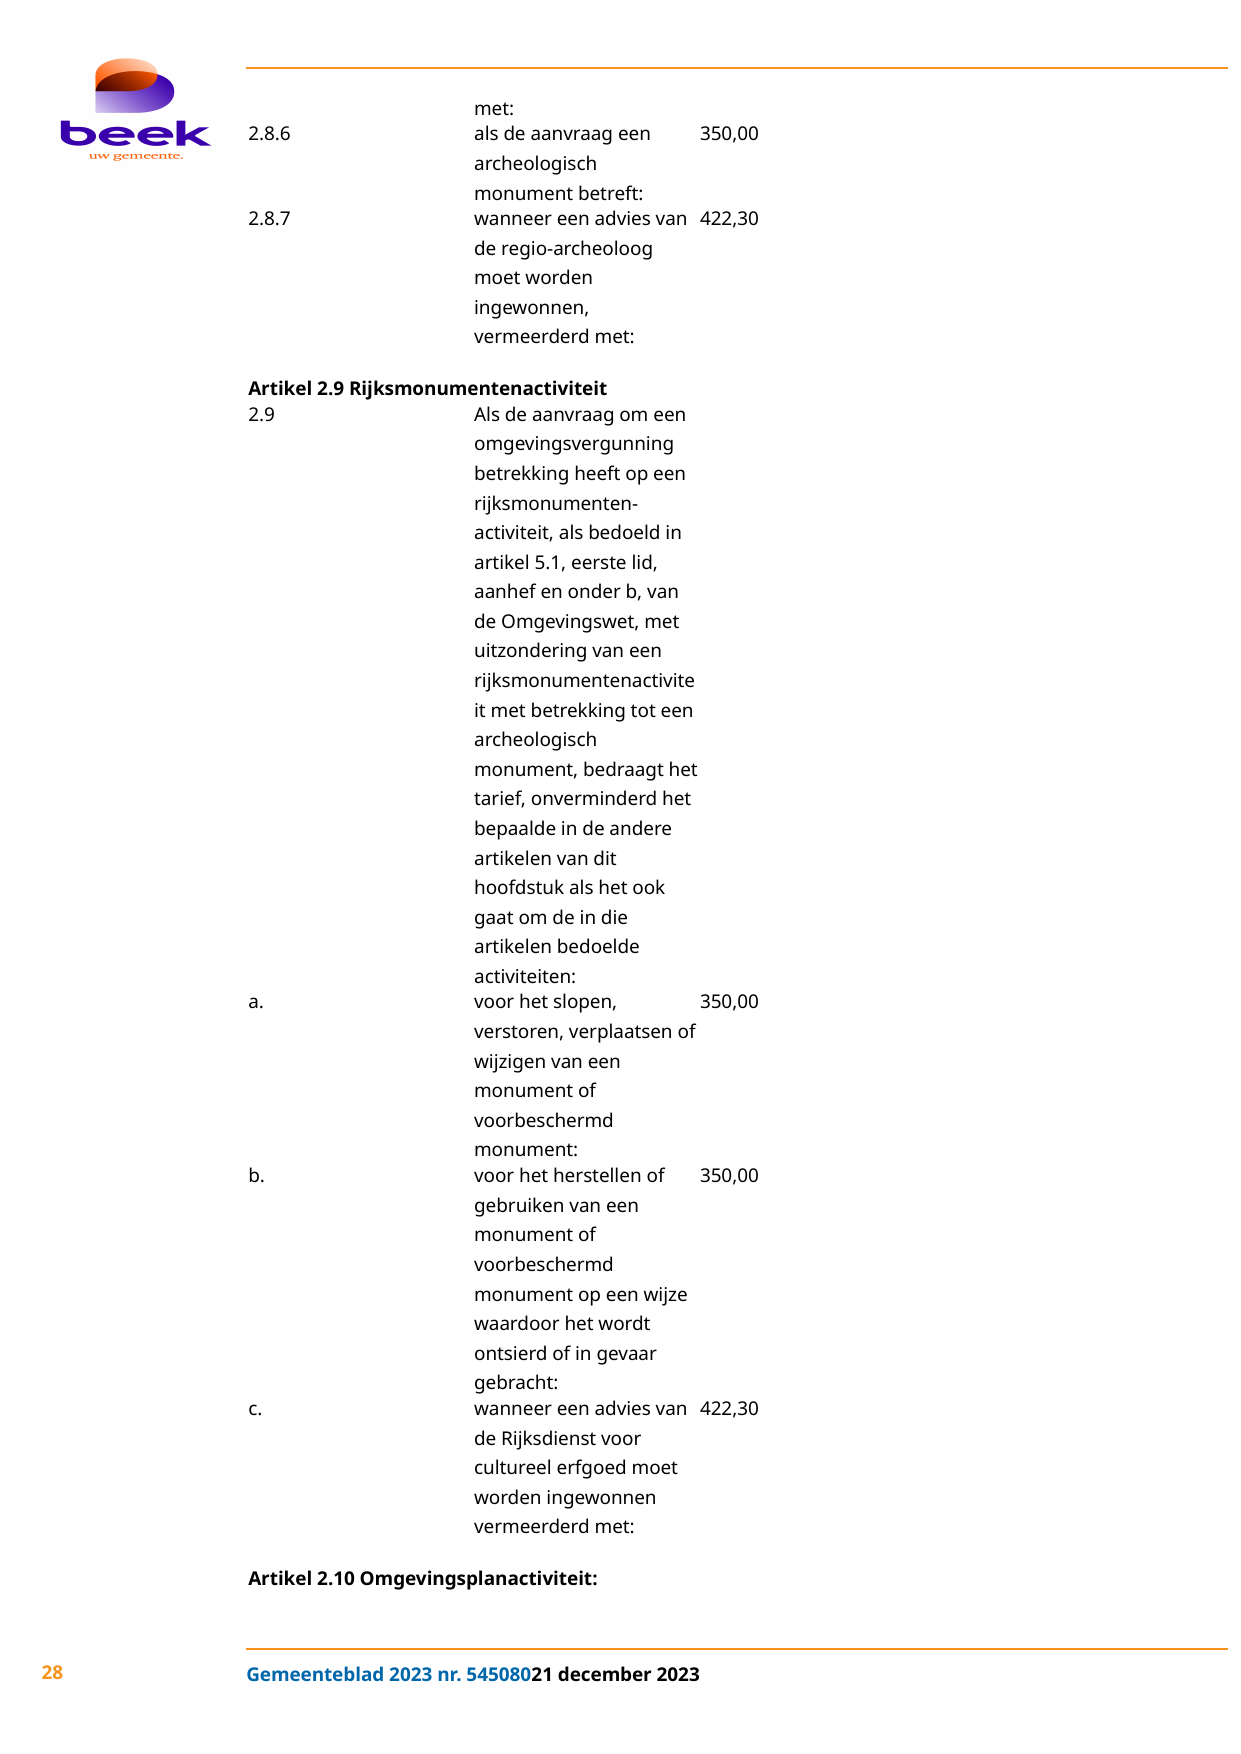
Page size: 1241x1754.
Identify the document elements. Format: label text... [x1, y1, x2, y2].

table_cell 422,30 [700, 1395, 926, 1539]
table_cell [926, 1565, 1152, 1591]
table_cell [926, 989, 1152, 1162]
table_cell [700, 350, 926, 375]
table_cell met: [474, 95, 700, 121]
table_cell [700, 1539, 926, 1565]
table_cell [700, 1565, 926, 1591]
picture [41, 47, 231, 172]
table_cell Artikel 2.9 Rijksmonumentenactiviteit [248, 375, 700, 401]
table_cell [926, 205, 1152, 349]
table_cell wanneer een advies van de regio-archeoloog moet worden ingewonnen, vermeerderd met: [474, 205, 700, 349]
table_cell [926, 1163, 1152, 1395]
table_cell voor het slopen, verstoren, verplaatsen of wijzigen van een monument of voorbeschermd monument: [474, 989, 700, 1162]
table_cell [248, 95, 474, 121]
table_cell [926, 401, 1152, 989]
table_cell a. [248, 989, 474, 1162]
table_cell [926, 121, 1152, 205]
table_cell 422,30 [700, 205, 926, 349]
table_cell wanneer een advies van de Rijksdienst voor cultureel erfgoed moet worden ingewonnen vermeerderd met: [474, 1395, 700, 1539]
table_cell [248, 350, 474, 375]
table_cell als de aanvraag een archeologisch monument betreft: [474, 121, 700, 205]
table_cell Artikel 2.10 Omgevingsplanactiviteit: [248, 1565, 700, 1591]
table_cell [248, 1539, 474, 1565]
table_cell [700, 375, 926, 401]
table_cell 350,00 [700, 989, 926, 1162]
table_cell voor het herstellen of gebruiken van een monument of voorbeschermd monument op een wijze waardoor het wordt ontsierd of in gevaar gebracht: [474, 1163, 700, 1395]
table_cell [474, 350, 700, 375]
table_cell 350,00 [700, 121, 926, 205]
table_cell [700, 401, 926, 989]
table_cell 2.9 [248, 401, 474, 989]
table_cell [700, 95, 926, 121]
table_cell 350,00 [700, 1163, 926, 1395]
table_cell 2.8.7 [248, 205, 474, 349]
table_cell [926, 350, 1152, 375]
table_cell [926, 1395, 1152, 1539]
table_cell [926, 375, 1152, 401]
table_cell c. [248, 1395, 474, 1539]
table_cell [474, 1539, 700, 1565]
table_cell [926, 95, 1152, 121]
table_cell 2.8.6 [248, 121, 474, 205]
table_cell [926, 1539, 1152, 1565]
table_cell Als de aanvraag om een omgevingsvergunning betrekking heeft op een rijksmonu­menten­activiteit, als bedoeld in artikel 5.1, eerste lid, aanhef en onder b, van de Omgevingswet, met uitzondering van een rijksmonumentenactiviteit met betrekking tot een archeologisch monument, bedraagt het tarief, onverminderd het bepaalde in de andere artikelen van dit hoofdstuk als het ook gaat om de in die artikelen bedoelde activiteiten: [474, 401, 700, 989]
table_cell b. [248, 1163, 474, 1395]
